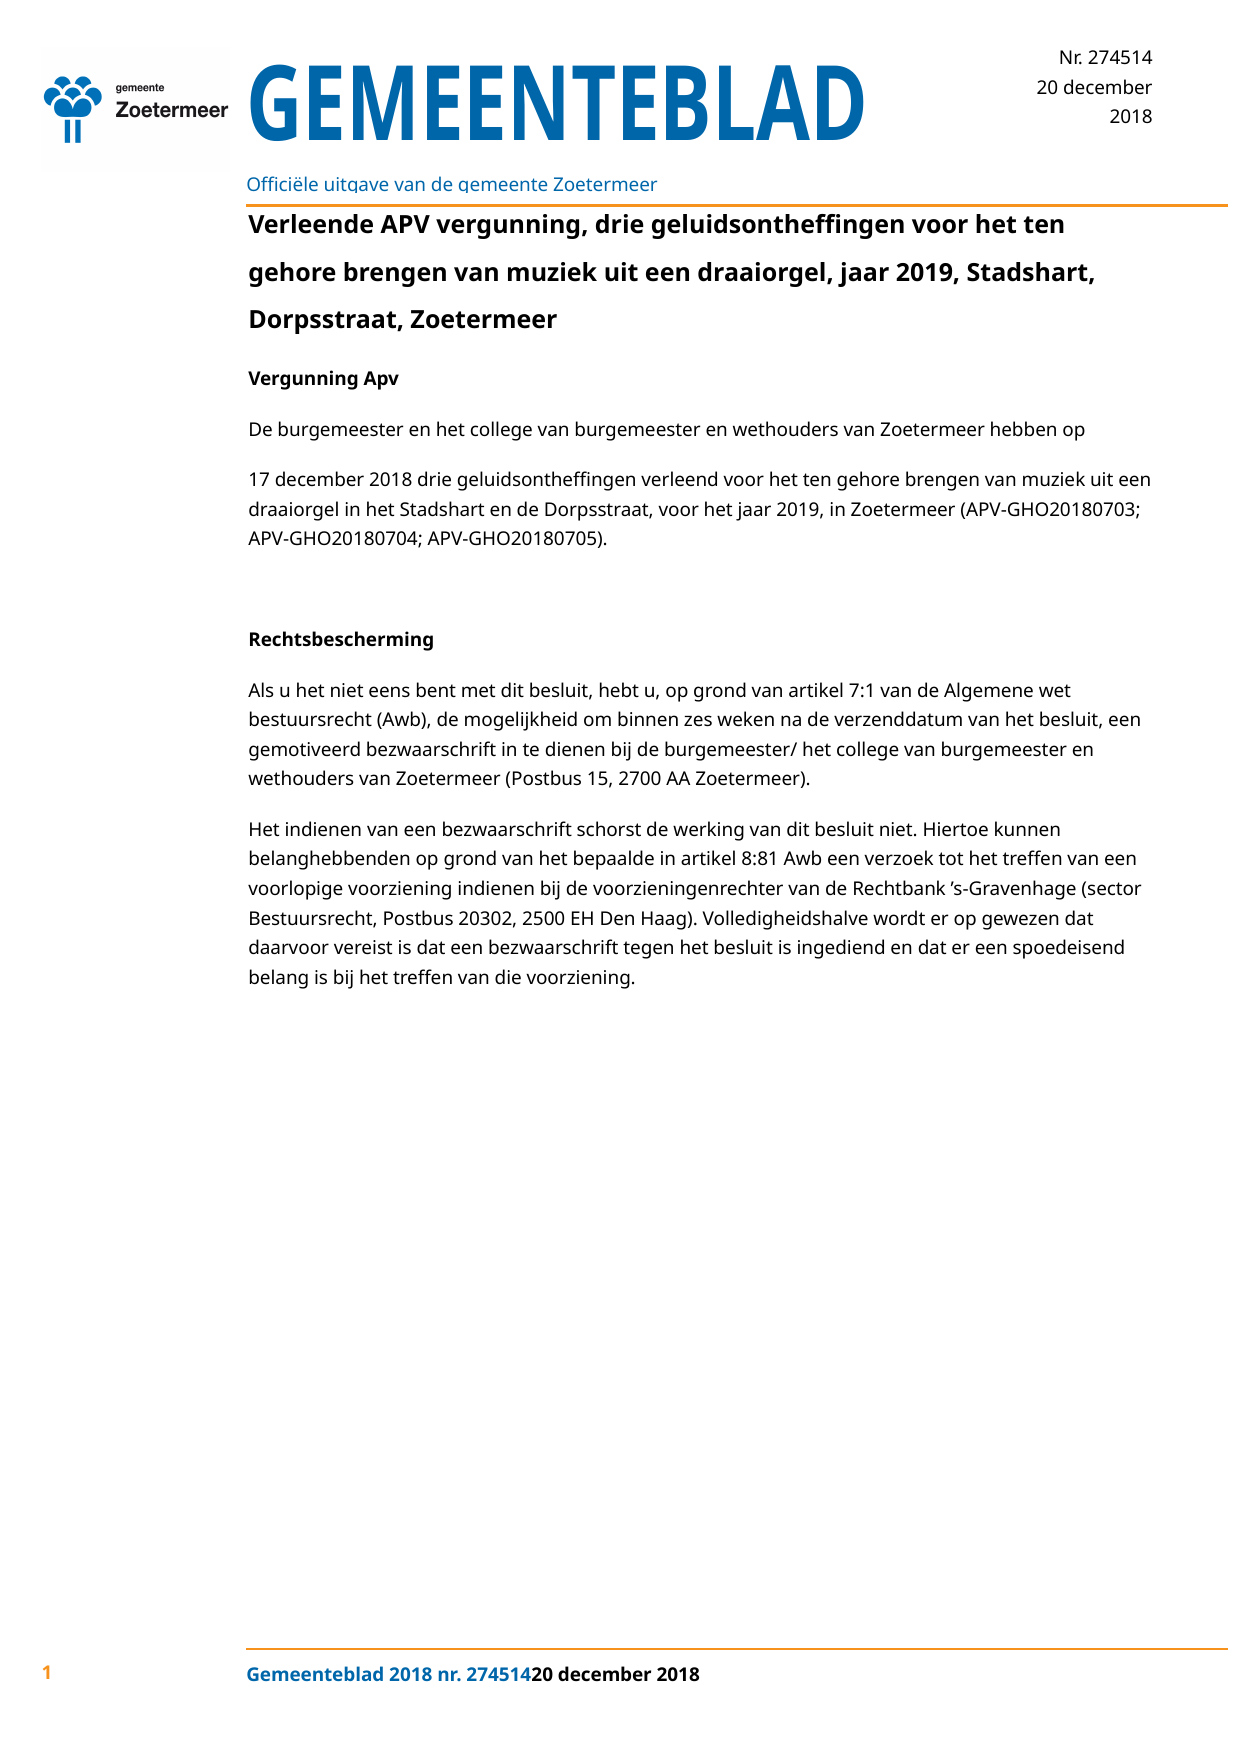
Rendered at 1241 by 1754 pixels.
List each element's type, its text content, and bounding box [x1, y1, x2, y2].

text Rechtsbescherming [248, 626, 1152, 652]
text De burgemeester en het college van burgemeester en wethouders van Zoetermeer hebben op [248, 416, 1152, 442]
picture [41, 47, 231, 172]
text Vergunning Apv [248, 366, 1152, 391]
text Als u het niet eens bent met dit besluit, hebt u, op grond van artikel 7:1 van de Algemene wet bestuursrecht (Awb), de mogelijkheid om binnen zes weken na de verzenddatum van het besluit, een gemotiveerd bezwaarschrift in te dienen bij de burgemeester/ het college van burgemeester en wethouders van Zoetermeer (Postbus 15, 2700 AA Zoetermeer). [248, 677, 1152, 791]
text Het indienen van een bezwaarschrift schorst de werking van dit besluit niet. Hiertoe kunnen belanghebbenden op grond van het bepaalde in artikel 8:81 Awb een verzoek tot het treffen van een voorlopige voorziening indienen bij de voorzieningenrechter van de Rechtbank ’s-Gravenhage (sector Bestuursrecht, Postbus 20302, 2500 EH Den Haag). Volledigheidshalve wordt er op gewezen dat daarvoor vereist is dat een bezwaarschrift tegen het besluit is ingediend en dat er een spoedeisend belang is bij het treffen van die voorziening. [248, 816, 1152, 989]
text Verleende APV vergunning, drie geluidsontheffingen voor het ten gehore brengen van muziek uit een draaiorgel, jaar 2019, Stadshart, Dorpsstraat, Zoetermeer [248, 207, 1152, 336]
text 17 december 2018 drie geluidsontheffingen verleend voor het ten gehore brengen van muziek uit een draaiorgel in het Stadshart en de Dorpsstraat, voor het jaar 2019, in Zoetermeer (APV-GHO20180703; APV-GHO20180704; APV-GHO20180705). [248, 466, 1152, 551]
